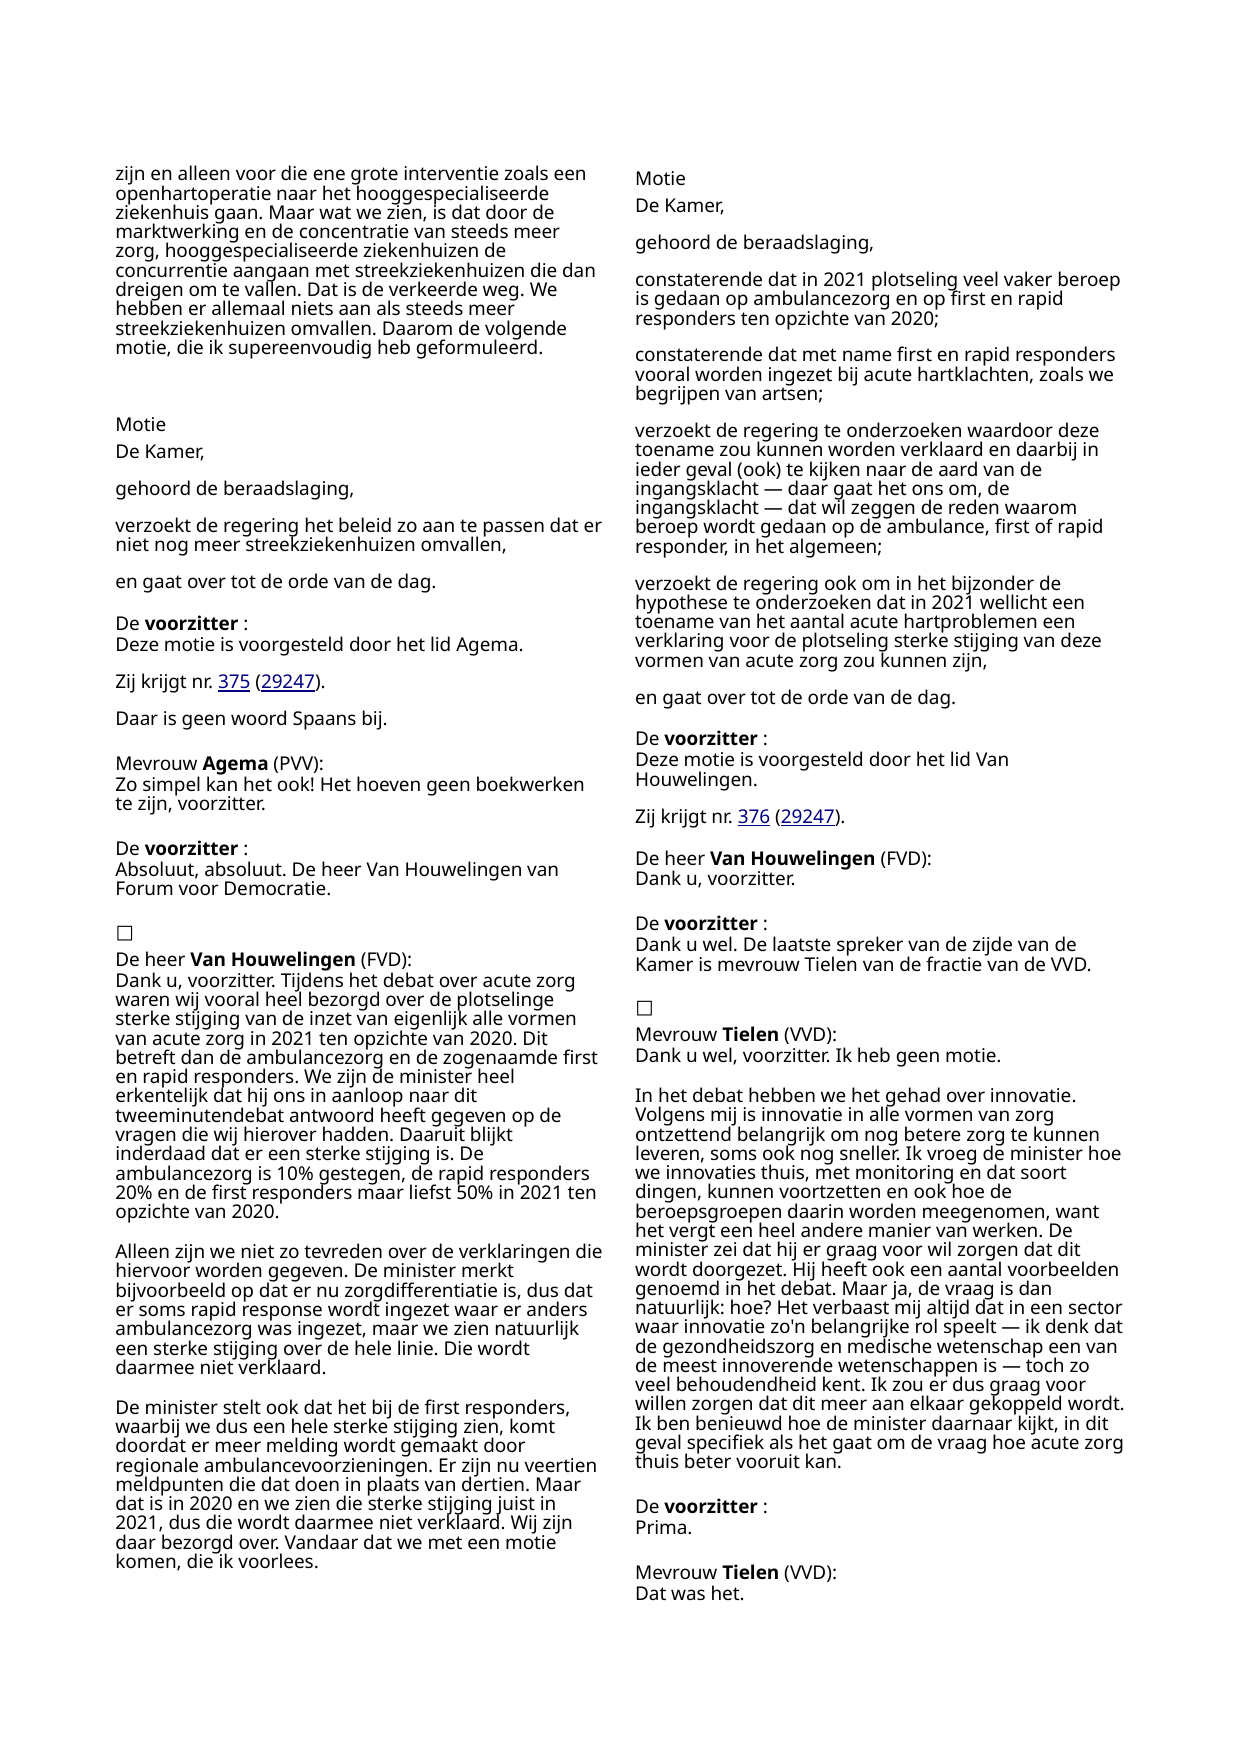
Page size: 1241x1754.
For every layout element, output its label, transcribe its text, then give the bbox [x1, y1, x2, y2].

text Motie [635, 165, 1125, 191]
text Zij krijgt nr. 375 (29247). [115, 673, 605, 692]
text en gaat over tot de orde van de dag. [115, 573, 605, 593]
text Mevrouw Agema (PVV): [115, 750, 605, 776]
text De heer Van Houwelingen (FVD): [635, 845, 1125, 870]
text De voorzitter : [635, 1493, 1125, 1519]
text verzoekt de regering ook om in het bijzonder de hypothese te onderzoeken dat in 2021 wellicht een toename van het aantal acute hartproblemen een verklaring voor de plotseling sterke stijging van deze vormen van acute zorg zou kunnen zijn, [635, 574, 1125, 671]
text gehoord de beraadslaging, [635, 234, 1125, 253]
text Prima. [635, 1519, 1125, 1538]
text Zij krijgt nr. 376 (29247). [635, 808, 1125, 827]
text Absoluut, absoluut. De heer Van Houwelingen van Forum voor Democratie. [115, 861, 605, 899]
text ⬜ [635, 996, 1125, 1021]
text Dank u, voorzitter. [635, 870, 1125, 890]
text De voorzitter : [115, 610, 605, 636]
text Dank u wel, voorzitter. Ik heb geen motie. [635, 1047, 1125, 1066]
text Dat was het. [635, 1585, 1125, 1604]
text Alleen zijn we niet zo tevreden over de verklaringen die hiervoor worden gegeven. De minister merkt bijvoorbeeld op dat er nu zorgdifferentiatie is, dus dat er soms rapid response wordt ingezet waar er anders ambulancezorg was ingezet, maar we zien natuurlijk een sterke stijging over de hele linie. Die wordt daarmee niet verklaard. [115, 1243, 605, 1378]
text constaterende dat in 2021 plotseling veel vaker beroep is gedaan op ambulancezorg en op first en rapid responders ten opzichte van 2020; [635, 271, 1125, 329]
text Dank u, voorzitter. Tijdens het debat over acute zorg waren wij vooral heel bezorgd over de plotselinge sterke stijging van de inzet van eigenlijk alle vormen van acute zorg in 2021 ten opzichte van 2020. Dit betreft dan de ambulancezorg en de zogenaamde first en rapid responders. We zijn de minister heel erkentelijk dat hij ons in aanloop naar dit tweeminutendebat antwoord heeft gegeven op de vragen die wij hierover hadden. Daaruit blijkt inderdaad dat er een sterke stijging is. De ambulancezorg is 10% gestegen, de rapid responders 20% en de first responders maar liefst 50% in 2021 ten opzichte van 2020. [115, 972, 605, 1222]
text gehoord de beraadslaging, [115, 480, 605, 499]
text De voorzitter : [635, 726, 1125, 751]
text Dank u wel. De laatste spreker van de zijde van de Kamer is mevrouw Tielen van de fractie van de VVD. [635, 936, 1125, 975]
text constaterende dat met name first en rapid responders vooral worden ingezet bij acute hartklachten, zoals we begrijpen van artsen; [635, 346, 1125, 404]
text zijn en alleen voor die ene grote interventie zoals een openhartoperatie naar het hooggespecialiseerde ziekenhuis gaan. Maar wat we zien, is dat door de marktwerking en de concentratie van steeds meer zorg, hooggespecialiseerde ziekenhuizen de concurrentie aangaan met streekziekenhuizen die dan dreigen om te vallen. Dat is de verkeerde weg. We hebben er allemaal niets aan als steeds meer streekziekenhuizen omvallen. Daarom de volgende motie, die ik supereenvoudig heb geformuleerd. [115, 165, 605, 358]
text Deze motie is voorgesteld door het lid Van Houwelingen. [635, 751, 1125, 790]
text De Kamer, [115, 443, 605, 462]
text De Kamer, [635, 197, 1125, 216]
text ⬜ [115, 920, 605, 946]
text Mevrouw Tielen (VVD): [635, 1559, 1125, 1585]
text In het debat hebben we het gehad over innovatie. Volgens mij is innovatie in alle vormen van zorg ontzettend belangrijk om nog betere zorg te kunnen leveren, soms ook nog sneller. Ik vroeg de minister hoe we innovaties thuis, met monitoring en dat soort dingen, kunnen voortzetten en ook hoe de beroepsgroepen daarin worden meegenomen, want het vergt een heel andere manier van werken. De minister zei dat hij er graag voor wil zorgen dat dit wordt doorgezet. Hij heeft ook een aantal voorbeelden genoemd in het debat. Maar ja, de vraag is dan natuurlijk: hoe? Het verbaast mij altijd dat in een sector waar innovatie zo'n belangrijke rol speelt — ik denk dat de gezondheidszorg en medische wetenschap een van de meest innoverende wetenschappen is — toch zo veel behoudendheid kent. Ik zou er dus graag voor willen zorgen dat dit meer aan elkaar gekoppeld wordt. Ik ben benieuwd hoe de minister daarnaar kijkt, in dit geval specifiek als het gaat om de vraag hoe acute zorg thuis beter vooruit kan. [635, 1087, 1125, 1472]
text Zo simpel kan het ook! Het hoeven geen boekwerken te zijn, voorzitter. [115, 776, 605, 814]
text Deze motie is voorgesteld door het lid Agema. [115, 636, 605, 655]
text verzoekt de regering te onderzoeken waardoor deze toename zou kunnen worden verklaard en daarbij in ieder geval (ook) te kijken naar de aard van de ingangsklacht — daar gaat het ons om, de ingangsklacht — dat wil zeggen de reden waarom beroep wordt gedaan op de ambulance, first of rapid responder, in het algemeen; [635, 422, 1125, 557]
text Daar is geen woord Spaans bij. [115, 710, 605, 729]
text De minister stelt ook dat het bij de first responders, waarbij we dus een hele sterke stijging zien, komt doordat er meer melding wordt gemaakt door regionale ambulancevoorzieningen. Er zijn nu veertien meldpunten die dat doen in plaats van dertien. Maar dat is in 2020 en we zien die sterke stijging juist in 2021, dus die wordt daarmee niet verklaard. Wij zijn daar bezorgd over. Vandaar dat we met een motie komen, die ik voorlees. [115, 1399, 605, 1572]
text De voorzitter : [115, 835, 605, 861]
text verzoekt de regering het beleid zo aan te passen dat er niet nog meer streekziekenhuizen omvallen, [115, 517, 605, 556]
text Motie [115, 411, 605, 437]
text De heer Van Houwelingen (FVD): [115, 946, 605, 972]
text De voorzitter : [635, 911, 1125, 936]
text Mevrouw Tielen (VVD): [635, 1021, 1125, 1047]
text en gaat over tot de orde van de dag. [635, 689, 1125, 708]
